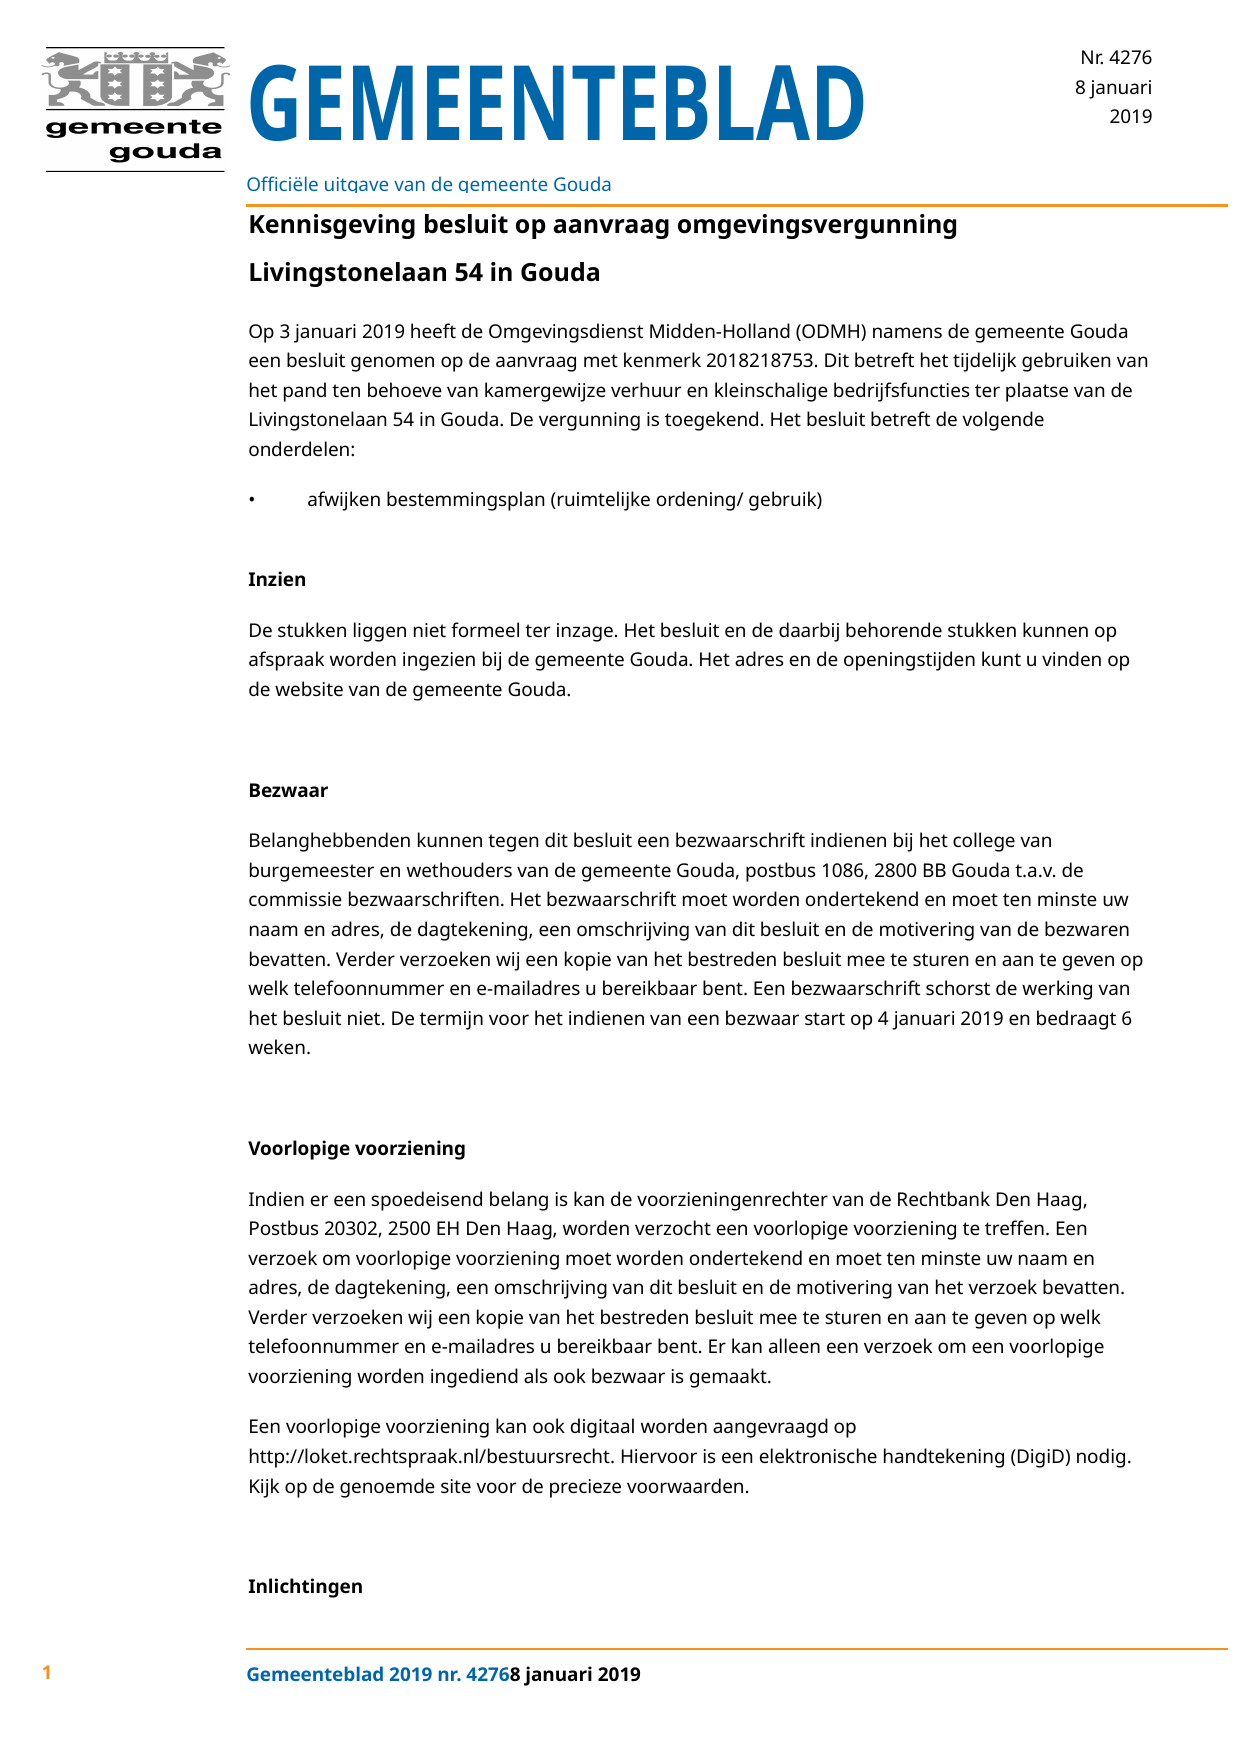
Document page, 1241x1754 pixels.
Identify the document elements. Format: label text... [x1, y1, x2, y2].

text Kennisgeving besluit op aanvraag omgevingsvergunning Livingstonelaan 54 in Gouda [248, 207, 1152, 288]
text Op 3 januari 2019 heeft de Omgevingsdienst Midden-Holland (ODMH) namens de gemeente Gouda een besluit genomen op de aanvraag met kenmerk 2018218753. Dit betreft het tijdelijk gebruiken van het pand ten behoeve van kamergewijze verhuur en kleinschalige bedrijfsfuncties ter plaatse van de Livingstonelaan 54 in Gouda. De vergunning is toegekend. Het besluit betreft de volgende onderdelen: [248, 318, 1152, 462]
text Bezwaar [248, 777, 1152, 803]
text Indien er een spoedeisend belang is kan de voorzieningenrechter van de Rechtbank Den Haag, Postbus 20302, 2500 EH Den Haag, worden verzocht een voorlopige voorziening te treffen. Een verzoek om voorlopige voorziening moet worden ondertekend en moet ten minste uw naam en adres, de dagtekening, een omschrijving van dit besluit en de motivering van het verzoek bevatten. Verder verzoeken wij een kopie van het bestreden besluit mee te sturen en aan te geven op welk telefoonnummer en e-mailadres u bereikbaar bent. Er kan alleen een verzoek om een voorlopige voorziening worden ingediend als ook bezwaar is gemaakt. [248, 1186, 1152, 1389]
text Inlichtingen [248, 1574, 1152, 1599]
text Voorlopige voorziening [248, 1135, 1152, 1161]
text Een voorlopige voorziening kan ook digitaal worden aangevraagd op http://loket.rechtspraak.nl/bestuursrecht. Hiervoor is een elektronische handtekening (DigiD) nodig. Kijk op de genoemde site voor de precieze voorwaarden. [248, 1414, 1152, 1499]
text Inzien [248, 567, 1152, 592]
text Belanghebbenden kunnen tegen dit besluit een bezwaarschrift indienen bij het college van burgemeester en wethouders van de gemeente Gouda, postbus 1086, 2800 BB Gouda t.a.v. de commissie bezwaarschriften. Het bezwaarschrift moet worden ondertekend en moet ten minste uw naam en adres, de dagtekening, een omschrijving van dit besluit en de motivering van de bezwaren bevatten. Verder verzoeken wij een kopie van het bestreden besluit mee te sturen en aan te geven op welk telefoonnummer en e-mailadres u bereikbaar bent. Een bezwaarschrift schorst de werking van het besluit niet. De termijn voor het indienen van een bezwaar start op 4 januari 2019 en bedraagt 6 weken. [248, 827, 1152, 1060]
list afwijken bestemmingsplan (ruimtelijke ordening/ gebruik) [248, 487, 1152, 512]
text De stukken liggen niet formeel ter inzage. Het besluit en de daarbij behorende stukken kunnen op afspraak worden ingezien bij de gemeente Gouda. Het adres en de openingstijden kunt u vinden op de website van de gemeente Gouda. [248, 617, 1152, 702]
picture [41, 47, 231, 172]
